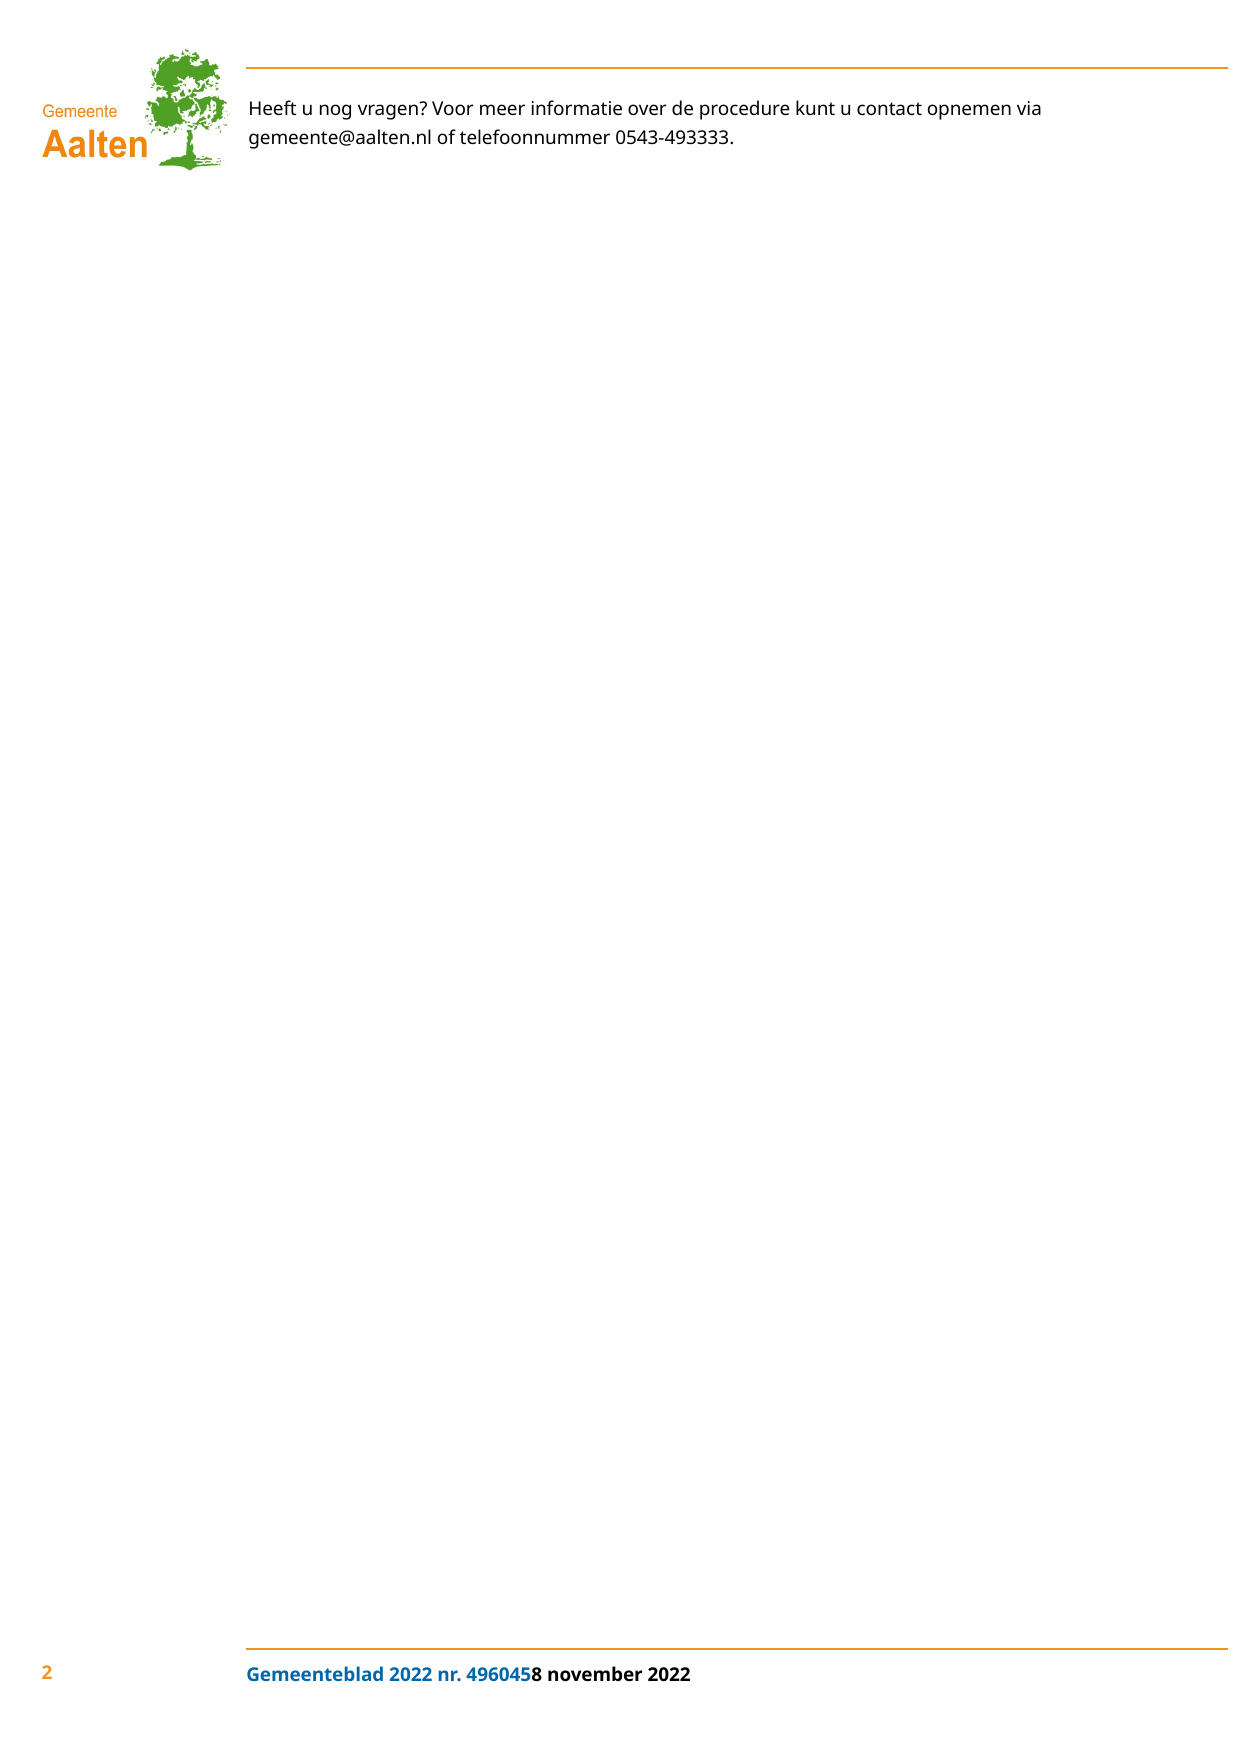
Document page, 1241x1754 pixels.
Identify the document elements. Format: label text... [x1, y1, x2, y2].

text Heeft u nog vragen? Voor meer informatie over de procedure kunt u contact opnemen via gemeente@aalten.nl of telefoonnummer 0543-493333. [248, 95, 1152, 150]
picture [41, 47, 231, 172]
